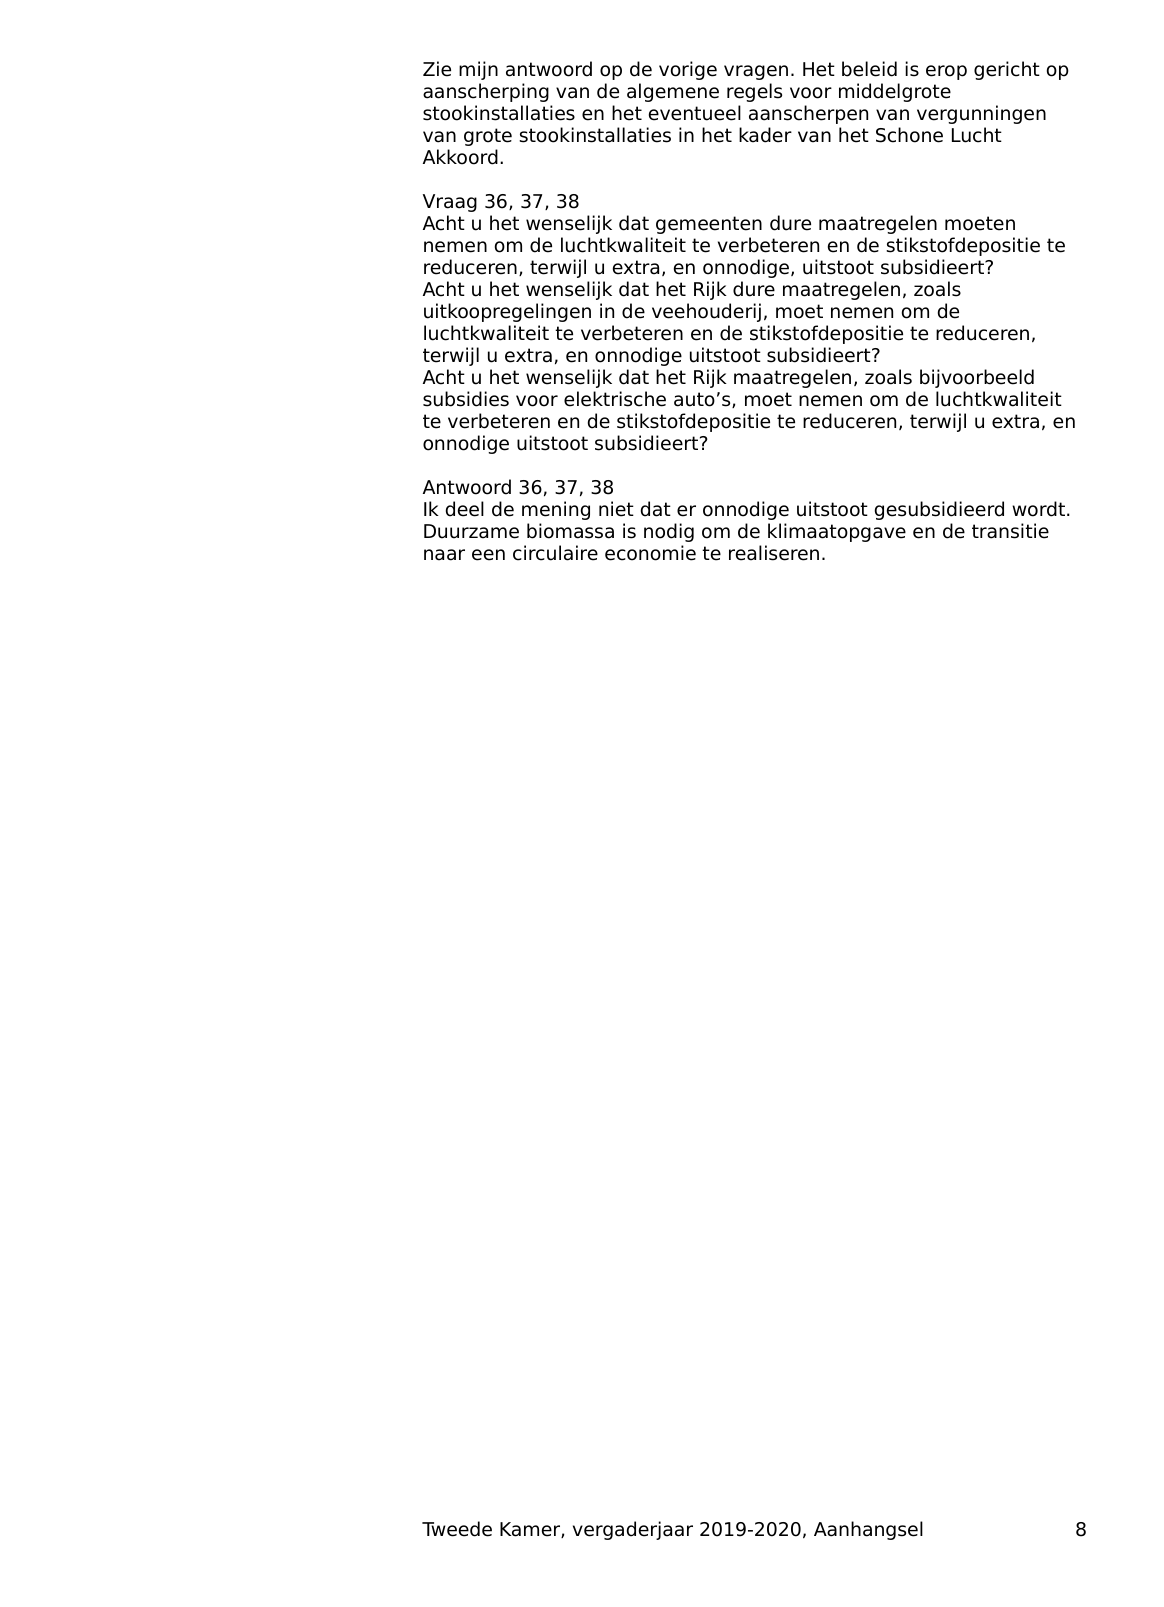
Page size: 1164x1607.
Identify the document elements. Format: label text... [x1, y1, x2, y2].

text Acht u het wenselijk dat het Rijk dure maatregelen, zoals uitkoopregelingen in de veehouderij, moet nemen om de luchtkwaliteit te verbeteren en de stikstofdepositie te reduceren, terwijl u extra, en onnodige uitstoot subsidieert? [422, 279, 1087, 367]
text Vraag 36, 37, 38 [422, 191, 1087, 213]
text Antwoord 36, 37, 38 [422, 477, 1087, 499]
text Ik deel de mening niet dat er onnodige uitstoot gesubsidieerd wordt. Duurzame biomassa is nodig om de klimaatopgave en de transitie naar een circulaire economie te realiseren. [422, 499, 1087, 565]
text Acht u het wenselijk dat gemeenten dure maatregelen moeten nemen om de luchtkwaliteit te verbeteren en de stikstofdepositie te reduceren, terwijl u extra, en onnodige, uitstoot subsidieert? [422, 213, 1087, 279]
text Zie mijn antwoord op de vorige vragen. Het beleid is erop gericht op aanscherping van de algemene regels voor middelgrote stookinstallaties en het eventueel aanscherpen van vergunningen van grote stookinstallaties in het kader van het Schone Lucht Akkoord. [422, 59, 1087, 169]
text Acht u het wenselijk dat het Rijk maatregelen, zoals bijvoorbeeld subsidies voor elektrische auto’s, moet nemen om de luchtkwaliteit te verbeteren en de stikstofdepositie te reduceren, terwijl u extra, en onnodige uitstoot subsidieert? [422, 367, 1087, 455]
